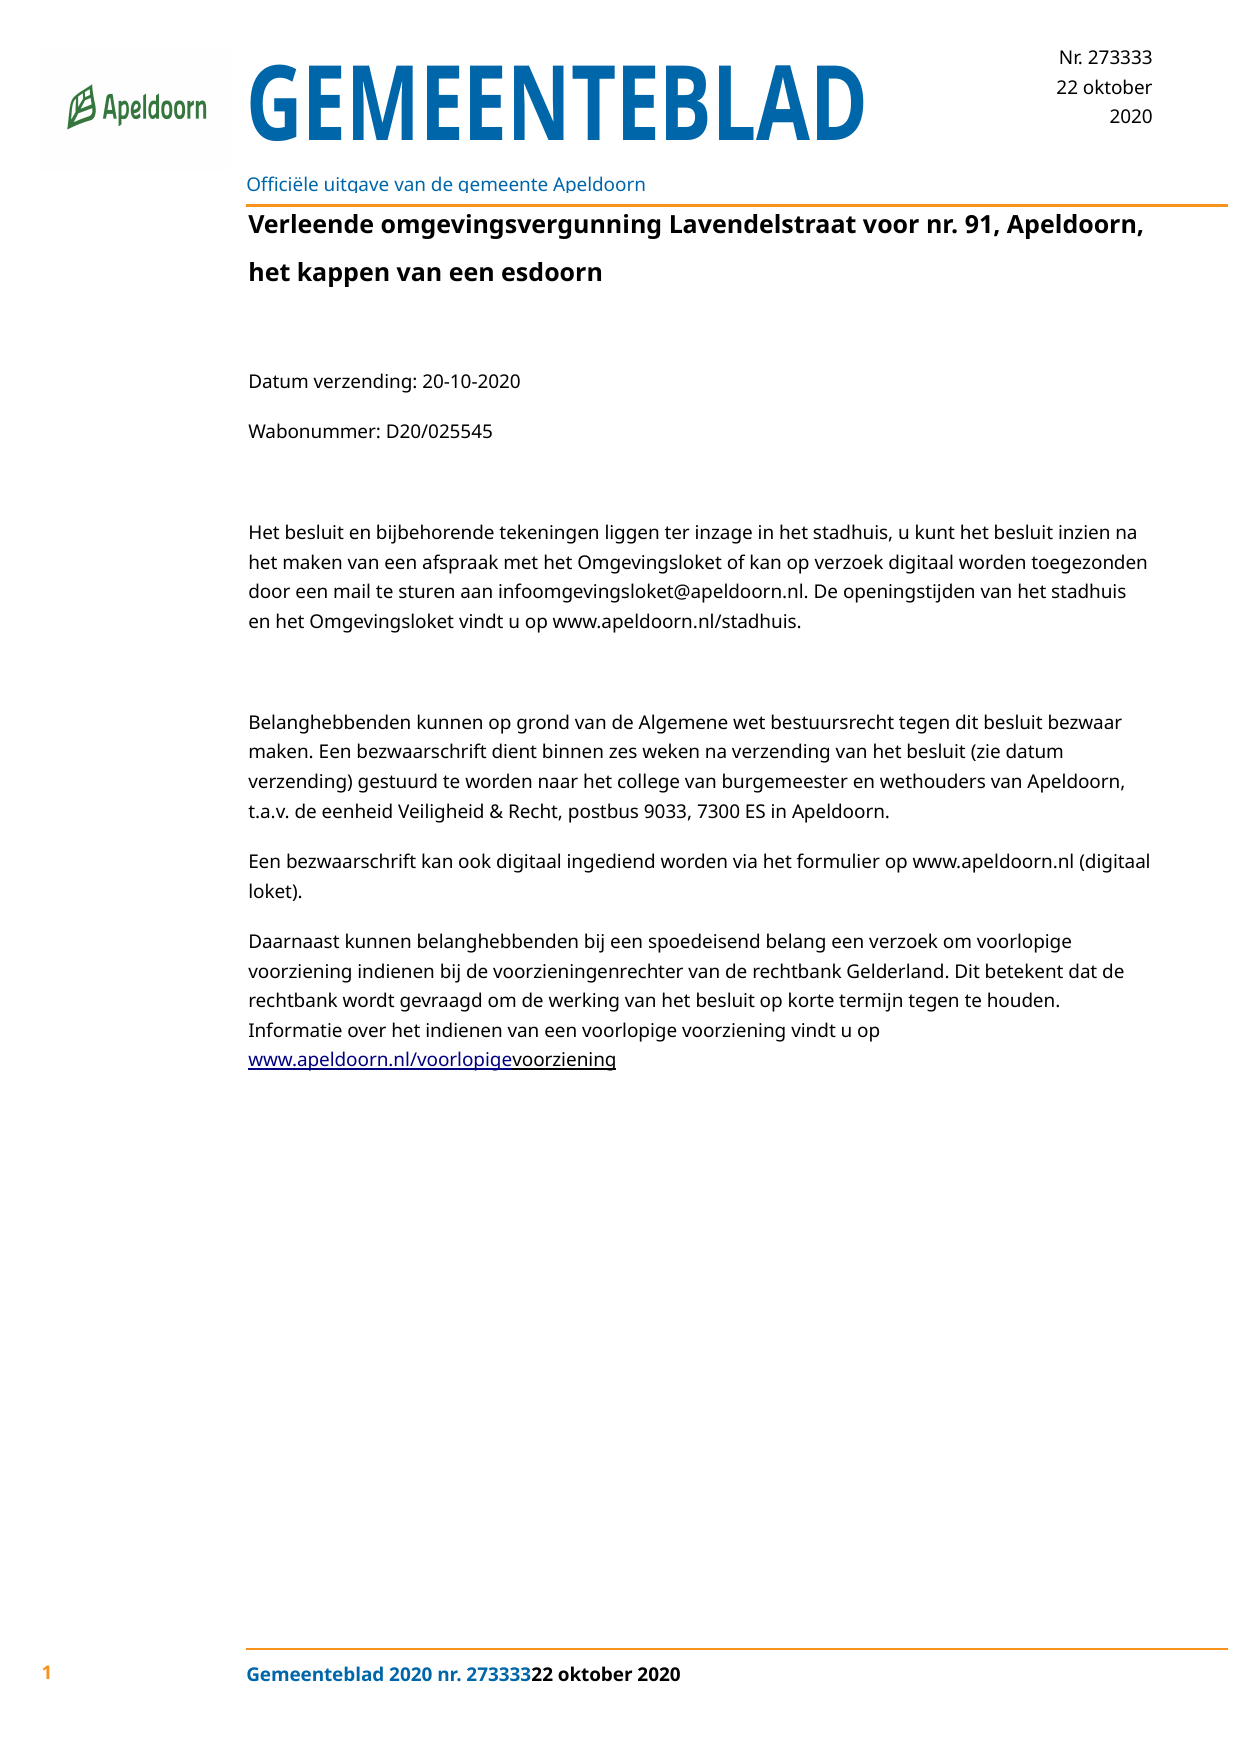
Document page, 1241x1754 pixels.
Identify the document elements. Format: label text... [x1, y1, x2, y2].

text Wabonummer: D20/025545 [248, 419, 1152, 444]
text Daarnaast kunnen belanghebbenden bij een spoedeisend belang een verzoek om voorlopige voorziening indienen bij de voorzieningenrechter van de rechtbank Gelderland. Dit betekent dat de rechtbank wordt gevraagd om de werking van het besluit op korte termijn tegen te houden. Informatie over het indienen van een voorlopige voorziening vindt u op www.apeldoorn.nl/voorlopigevoorziening [248, 928, 1152, 1072]
text Belanghebbenden kunnen op grond van de Algemene wet bestuursrecht tegen dit besluit bezwaar maken. Een bezwaarschrift dient binnen zes weken na verzending van het besluit (zie datum verzending) gestuurd te worden naar het college van burgemeester en wethouders van Apeldoorn, t.a.v. de eenheid Veiligheid & Recht, postbus 9033, 7300 ES in Apeldoorn. [248, 709, 1152, 824]
text Verleende omgevingsvergunning Lavendelstraat voor nr. 91, Apeldoorn, het kappen van een esdoorn [248, 207, 1152, 288]
picture [41, 47, 231, 172]
text Een bezwaarschrift kan ook digitaal ingediend worden via het formulier op www.apeldoorn.nl (digitaal loket). [248, 848, 1152, 904]
text Datum verzending: 20-10-2020 [248, 368, 1152, 394]
text Het besluit en bijbehorende tekeningen liggen ter inzage in het stadhuis, u kunt het besluit inzien na het maken van een afspraak met het Omgevingsloket of kan op verzoek digitaal worden toegezonden door een mail te sturen aan infoomgevingsloket@apeldoorn.nl. De openingstijden van het stadhuis en het Omgevingsloket vindt u op www.apeldoorn.nl/stadhuis. [248, 519, 1152, 634]
